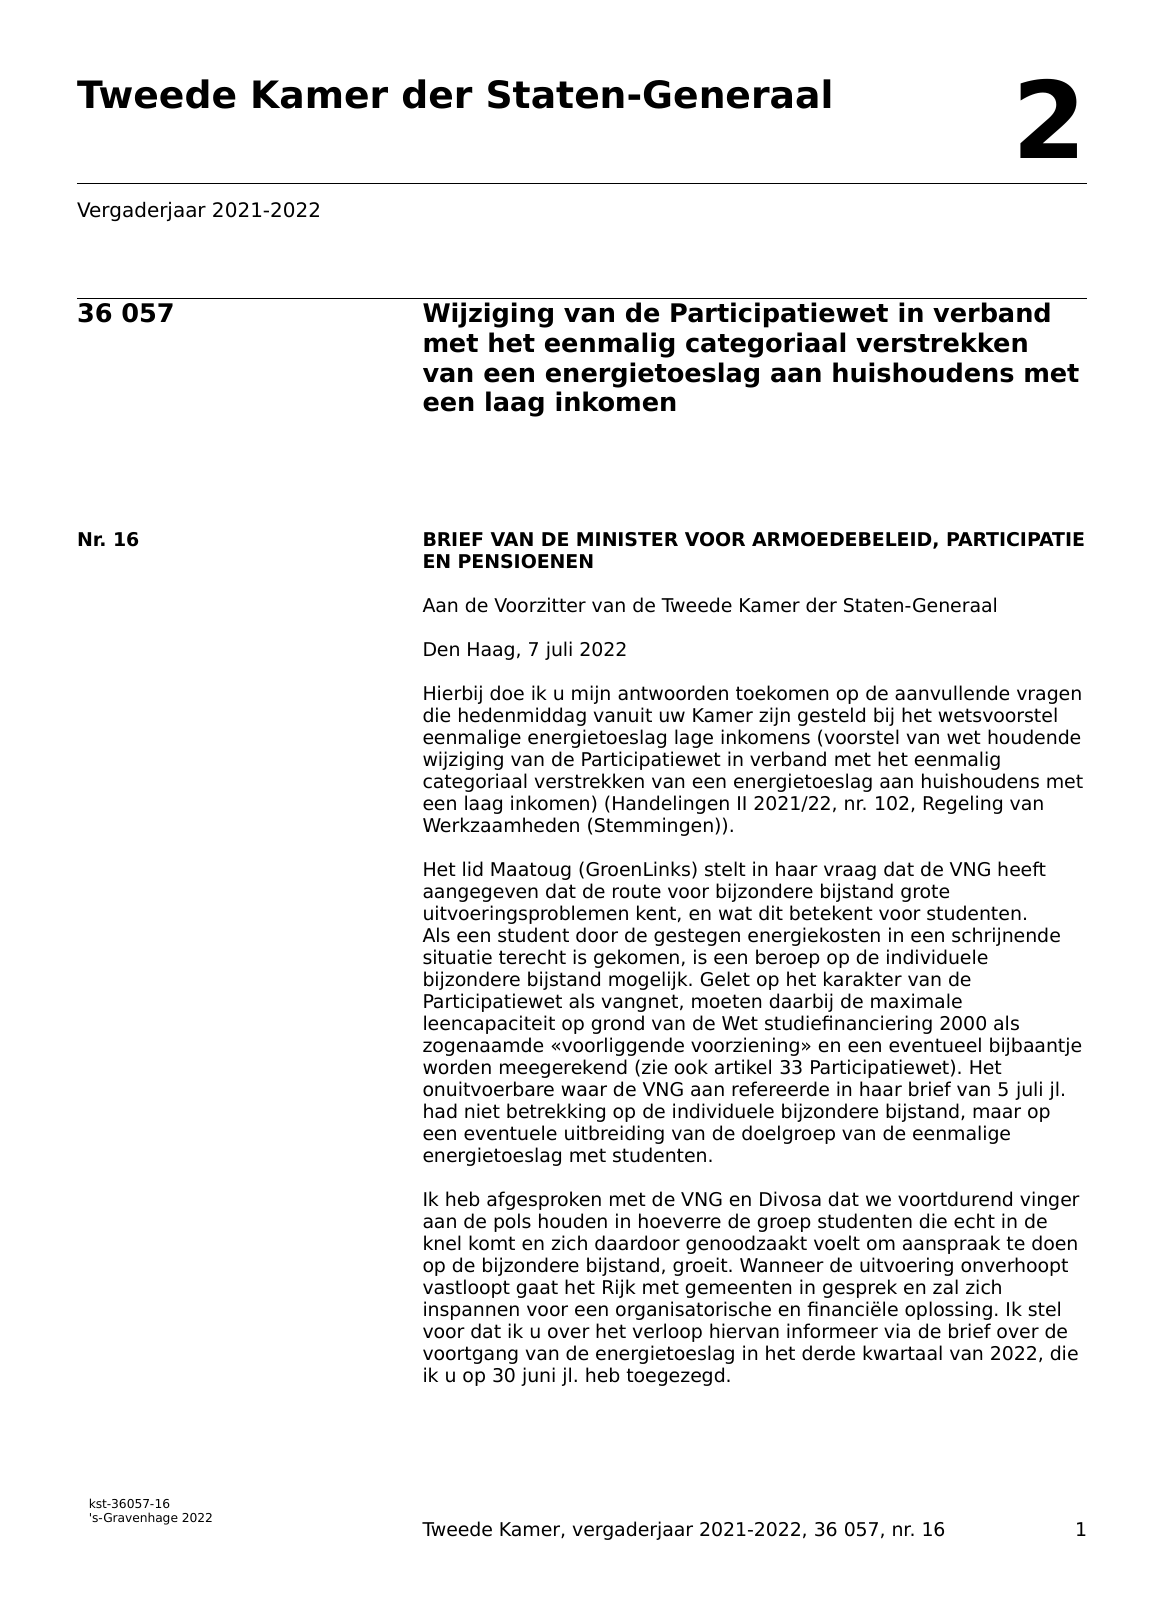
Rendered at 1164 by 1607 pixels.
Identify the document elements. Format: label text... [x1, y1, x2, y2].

subtitle Nr. 16 BRIEF VAN DE MINISTER VOOR ARMOEDEBELEID, PARTICIPATIE EN PENSIOENEN [77, 529, 1087, 573]
text Aan de Voorzitter van de Tweede Kamer der Staten-Generaal [422, 595, 1087, 617]
table_header Tweede Kamer der Staten-Generaal [77, 59, 886, 183]
table_cell Vergaderjaar 2021-2022 [77, 184, 1087, 298]
text Ik heb afgesproken met de VNG en Divosa dat we voortdurend vinger aan de pols houden in hoeverre de groep studenten die echt in de knel komt en zich daardoor genoodzaakt voelt om aanspraak te doen op de bijzondere bijstand, groeit. Wanneer de uitvoering onverhoopt vastloopt gaat het Rijk met gemeenten in gesprek en zal zich inspannen voor een organisatorische en financiële oplossing. Ik stel voor dat ik u over het verloop hiervan informeer via de brief over de voortgang van de energietoeslag in het derde kwartaal van 2022, die ik u op 30 juni jl. heb toegezegd. [422, 1189, 1087, 1387]
text 's-Gravenhage 2022 [88, 1511, 323, 1525]
subtitle 36 057 Wijziging van de Participatiewet in verband met het eenmalig categoriaal verstrekken van een energietoeslag aan huishoudens met een laag inkomen [77, 299, 1087, 418]
text Hierbij doe ik u mijn antwoorden toekomen op de aanvullende vragen die hedenmiddag vanuit uw Kamer zijn gesteld bij het wetsvoorstel eenmalige energietoeslag lage inkomens (voorstel van wet houdende wijziging van de Participatiewet in verband met het eenmalig categoriaal verstrekken van een energietoeslag aan huishoudens met een laag inkomen) (Handelingen II 2021/22, nr. 102, Regeling van Werkzaamheden (Stemmingen)). [422, 683, 1087, 837]
text Het lid Maatoug (GroenLinks) stelt in haar vraag dat de VNG heeft aangegeven dat de route voor bijzondere bijstand grote uitvoeringsproblemen kent, en wat dit betekent voor studenten. [422, 859, 1087, 925]
table_header 2 [886, 59, 1087, 183]
text Als een student door de gestegen energiekosten in een schrijnende situatie terecht is gekomen, is een beroep op de individuele bijzondere bijstand mogelijk. Gelet op het karakter van de Participatiewet als vangnet, moeten daarbij de maximale leencapaciteit op grond van de Wet studiefinanciering 2000 als zogenaamde «voorliggende voorziening» en een eventueel bijbaantje worden meegerekend (zie ook artikel 33 Participatiewet). Het onuitvoerbare waar de VNG aan refereerde in haar brief van 5 juli jl. had niet betrekking op de individuele bijzondere bijstand, maar op een eventuele uitbreiding van de doelgroep van de eenmalige energietoeslag met studenten. [422, 925, 1087, 1167]
text Den Haag, 7 juli 2022 [422, 639, 1087, 661]
text kst-36057-16 [88, 1497, 323, 1511]
